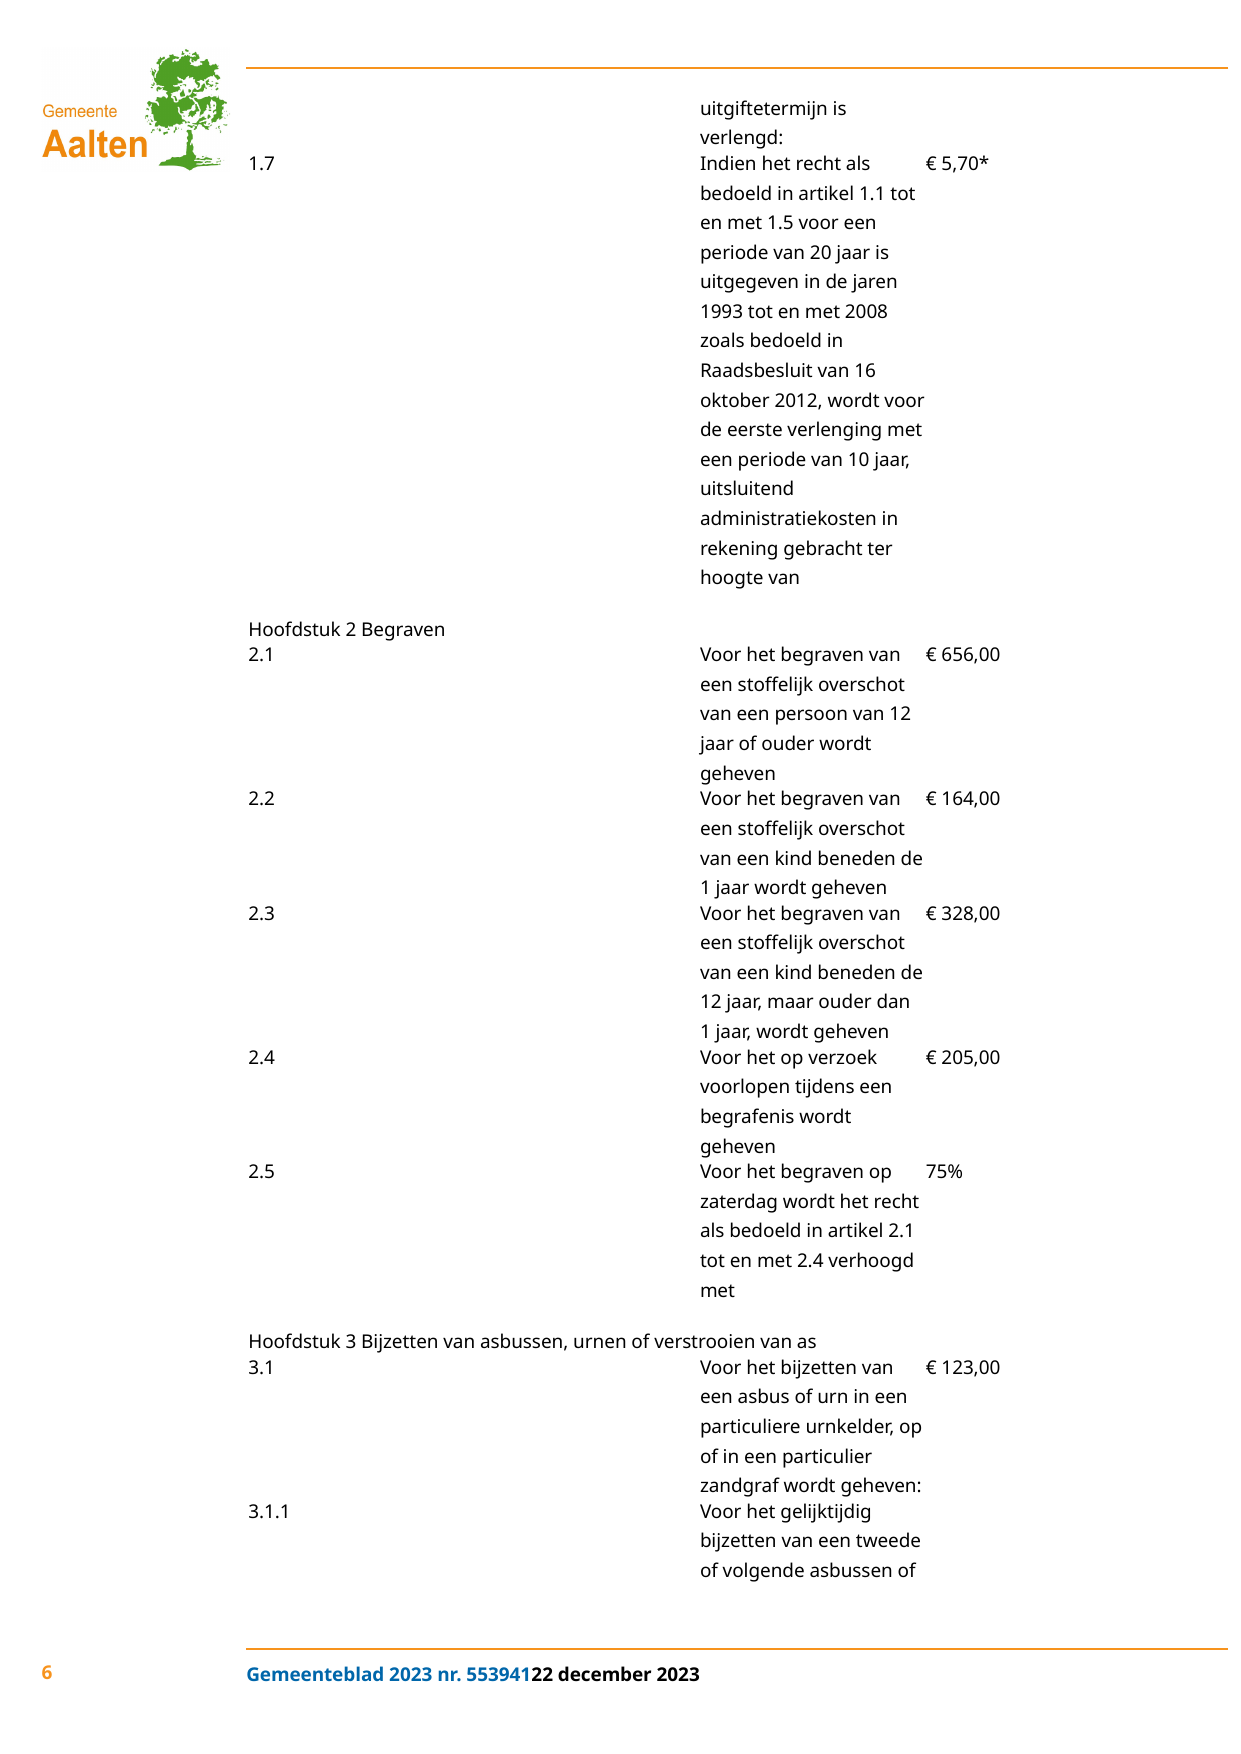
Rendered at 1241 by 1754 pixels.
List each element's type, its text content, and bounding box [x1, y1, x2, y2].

table_cell Voor het begraven van een stoffelijk overschot van een kind beneden de 1 jaar wordt geheven [700, 786, 926, 900]
table_cell 2.3 [248, 900, 700, 1044]
table_cell Hoofdstuk 3 Bijzetten van asbussen, urnen of verstrooien van as [248, 1328, 926, 1354]
table_cell 2.1 [248, 641, 700, 786]
table_cell 2.5 [248, 1159, 700, 1303]
table_cell uitgiftetermijn is verlengd: [700, 95, 926, 150]
table_cell € 205,00 [926, 1044, 1152, 1158]
table_cell Voor het gelijktijdig bijzetten van een tweede of volgende asbussen of [700, 1498, 926, 1583]
table_cell € 656,00 [926, 641, 1152, 786]
table_cell 2.2 [248, 786, 700, 900]
table_cell [248, 1303, 926, 1328]
table_cell Voor het op verzoek voorlopen tijdens een begrafenis wordt geheven [700, 1044, 926, 1158]
table_cell Hoofdstuk 2 Begraven [248, 616, 926, 641]
table_cell Voor het begraven op zaterdag wordt het recht als bedoeld in artikel 2.1 tot en met 2.4 verhoogd met [700, 1159, 926, 1303]
picture [41, 47, 231, 172]
table_cell [926, 1303, 1152, 1328]
table_cell € 5,70* [926, 150, 1152, 590]
table_cell [926, 95, 1152, 150]
table_cell 2.4 [248, 1044, 700, 1158]
table_cell [926, 616, 1152, 641]
table_cell 3.1.1 [248, 1498, 700, 1583]
table_cell € 164,00 [926, 786, 1152, 900]
table_cell Voor het bijzetten van een asbus of urn in een particuliere urnkelder, op of in een particulier zandgraf wordt geheven: [700, 1354, 926, 1498]
table_cell 3.1 [248, 1354, 700, 1498]
table_cell [248, 590, 926, 616]
table_cell Voor het begraven van een stoffelijk overschot van een persoon van 12 jaar of ouder wordt geheven [700, 641, 926, 786]
table_cell [926, 1328, 1152, 1354]
table_cell Voor het begraven van een stoffelijk overschot van een kind beneden de 12 jaar, maar ouder dan 1 jaar, wordt geheven [700, 900, 926, 1044]
table_cell 75% [926, 1159, 1152, 1303]
table_cell 1.7 [248, 150, 700, 590]
table_cell [248, 95, 700, 150]
table_cell € 123,00 [926, 1354, 1152, 1498]
table_cell [926, 590, 1152, 616]
table_cell [926, 1498, 1152, 1583]
table_cell Indien het recht als bedoeld in artikel 1.1 tot en met 1.5 voor een periode van 20 jaar is uitgegeven in de jaren 1993 tot en met 2008 zoals bedoeld in Raadsbesluit van 16 oktober 2012, wordt voor de eerste verlenging met een periode van 10 jaar, uitsluitend administratiekosten in rekening gebracht ter hoogte van [700, 150, 926, 590]
table_cell € 328,00 [926, 900, 1152, 1044]
